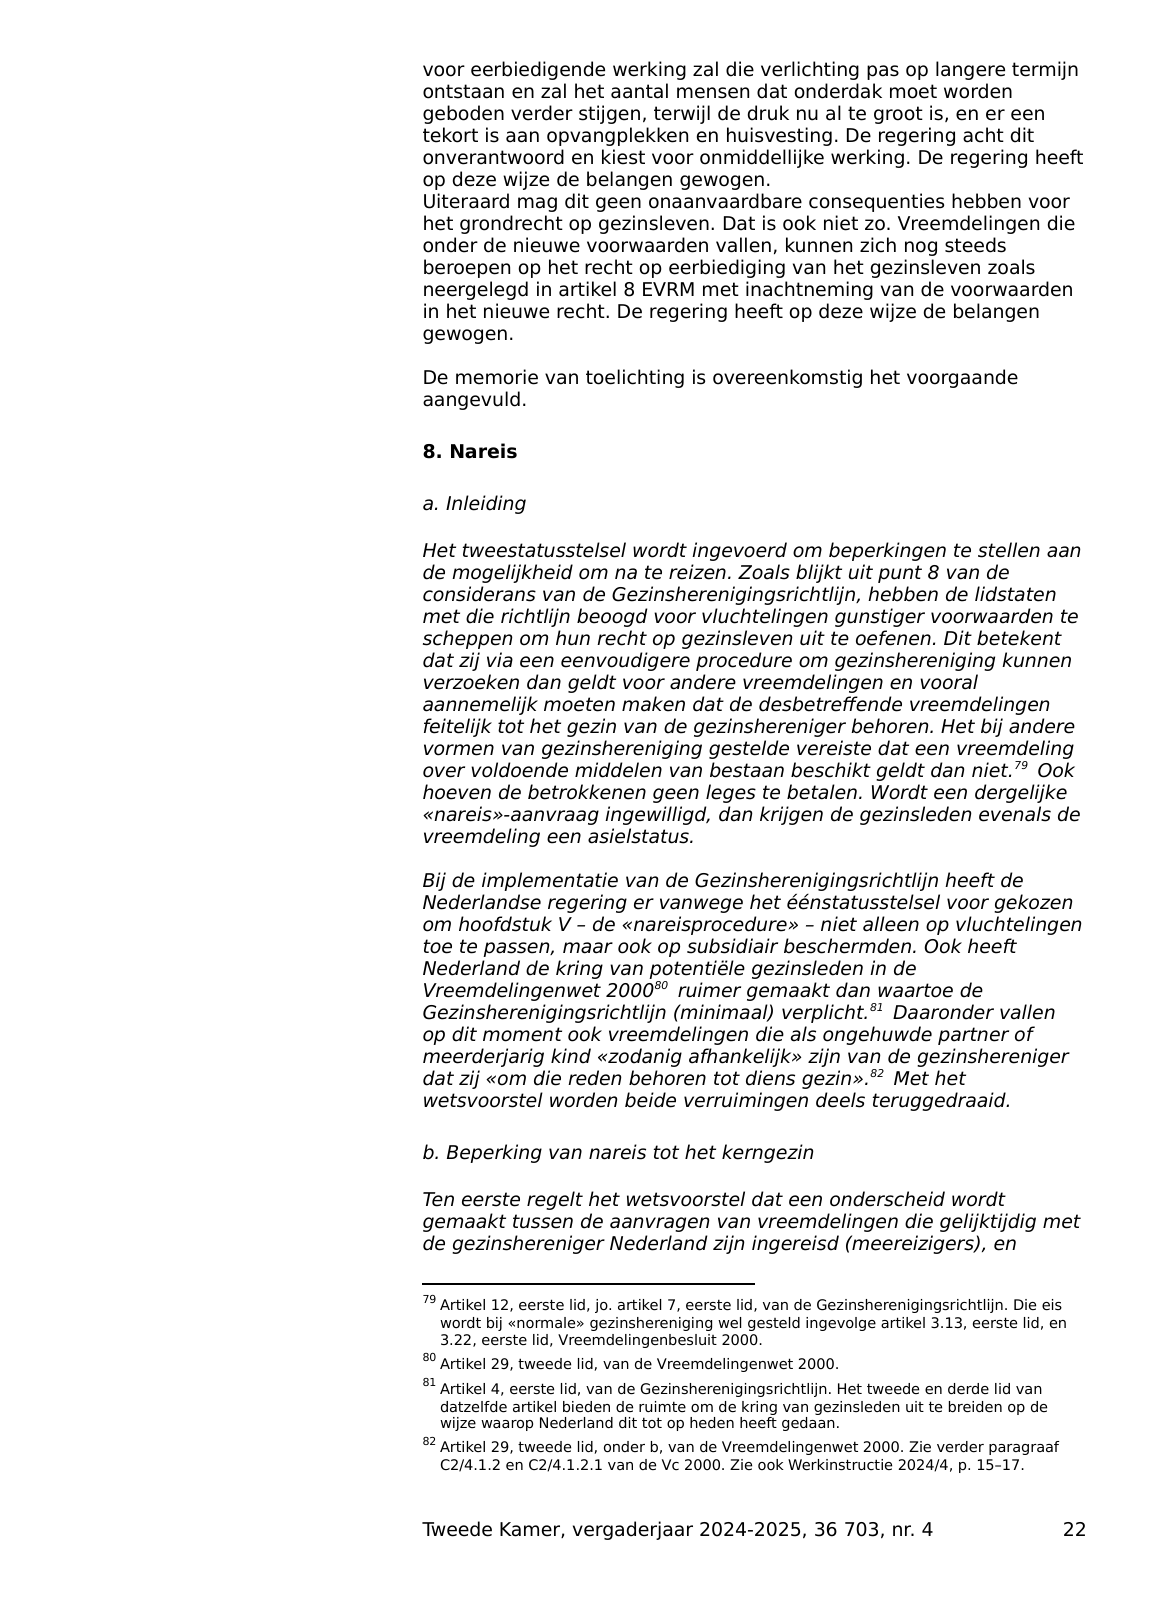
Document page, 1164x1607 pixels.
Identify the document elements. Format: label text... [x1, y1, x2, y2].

text De memorie van toelichting is overeenkomstig het voorgaande aangevuld. [422, 367, 1087, 411]
text Het tweestatusstelsel wordt ingevoerd om beperkingen te stellen aan de mogelijkheid om na te reizen. Zoals blijkt uit punt 8 van de considerans van de Gezinsherenigingsrichtlijn, hebben de lidstaten met die richtlijn beoogd voor vluchtelingen gunstiger voorwaarden te scheppen om hun recht op gezinsleven uit te oefenen. Dit betekent dat zij via een eenvoudigere procedure om gezinshereniging kunnen verzoeken dan geldt voor andere vreemdelingen en vooral aannemelijk moeten maken dat de desbetreffende vreemdelingen feitelijk tot het gezin van de gezinshereniger behoren. Het bij andere vormen van gezinshereniging gestelde vereiste dat een vreemdeling over voldoende middelen van bestaan beschikt geldt dan niet. Ook hoeven de betrokkenen geen leges te betalen. Wordt een dergelijke «nareis»-aanvraag ingewilligd, dan krijgen de gezinsleden evenals de vreemdeling een asielstatus. [422, 540, 1087, 848]
subtitle a. Inleiding [422, 493, 1087, 515]
text Artikel 29, tweede lid, onder b, van de Vreemdelingenwet 2000. Zie verder paragraaf C2/4.1.2 en C2/4.1.2.1 van de Vc 2000. Zie ook Werkinstructie 2024/4, p. 15–17. [422, 1435, 1087, 1474]
text voor eerbiedigende werking zal die verlichting pas op langere termijn ontstaan en zal het aantal mensen dat onderdak moet worden geboden verder stijgen, terwijl de druk nu al te groot is, en er een tekort is aan opvangplekken en huisvesting. De regering acht dit onverantwoord en kiest voor onmiddellijke werking. De regering heeft op deze wijze de belangen gewogen. [422, 59, 1087, 191]
text Ten eerste regelt het wetsvoorstel dat een onderscheid wordt gemaakt tussen de aanvragen van vreemdelingen die gelijktijdig met de gezinshereniger Nederland zijn ingereisd (meereizigers), en [422, 1188, 1087, 1254]
text Artikel 29, tweede lid, van de Vreemdelingenwet 2000. [422, 1352, 1087, 1374]
text Uiteraard mag dit geen onaanvaardbare consequenties hebben voor het grondrecht op gezinsleven. Dat is ook niet zo. Vreemdelingen die onder de nieuwe voorwaarden vallen, kunnen zich nog steeds beroepen op het recht op eerbiediging van het gezinsleven zoals neergelegd in artikel 8 EVRM met inachtneming van de voorwaarden in het nieuwe recht. De regering heeft op deze wijze de belangen gewogen. [422, 191, 1087, 345]
subtitle b. Beperking van nareis tot het kerngezin [422, 1142, 1087, 1163]
text Artikel 12, eerste lid, jo. artikel 7, eerste lid, van de Gezinsherenigingsrichtlijn. Die eis wordt bij «normale» gezinshereniging wel gesteld ingevolge artikel 3.13, eerste lid, en 3.22, eerste lid, Vreemdelingenbesluit 2000. [422, 1293, 1087, 1349]
subtitle 8. Nareis [422, 441, 1087, 463]
text Artikel 4, eerste lid, van de Gezinsherenigingsrichtlijn. Het tweede en derde lid van datzelfde artikel bieden de ruimte om de kring van gezinsleden uit te breiden op de wijze waarop Nederland dit tot op heden heeft gedaan. [422, 1377, 1087, 1432]
text Bij de implementatie van de Gezinsherenigingsrichtlijn heeft de Nederlandse regering er vanwege het éénstatusstelsel voor gekozen om hoofdstuk V – de «nareisprocedure» – niet alleen op vluchtelingen toe te passen, maar ook op subsidiair beschermden. Ook heeft Nederland de kring van potentiële gezinsleden in de Vreemdelingenwet 2000 ruimer gemaakt dan waartoe de Gezinsherenigingsrichtlijn (minimaal) verplicht. Daaronder vallen op dit moment ook vreemdelingen die als ongehuwde partner of meerderjarig kind «zodanig afhankelijk» zijn van de gezinshereniger dat zij «om die reden behoren tot diens gezin». Met het wetsvoorstel worden beide verruimingen deels teruggedraaid. [422, 870, 1087, 1112]
